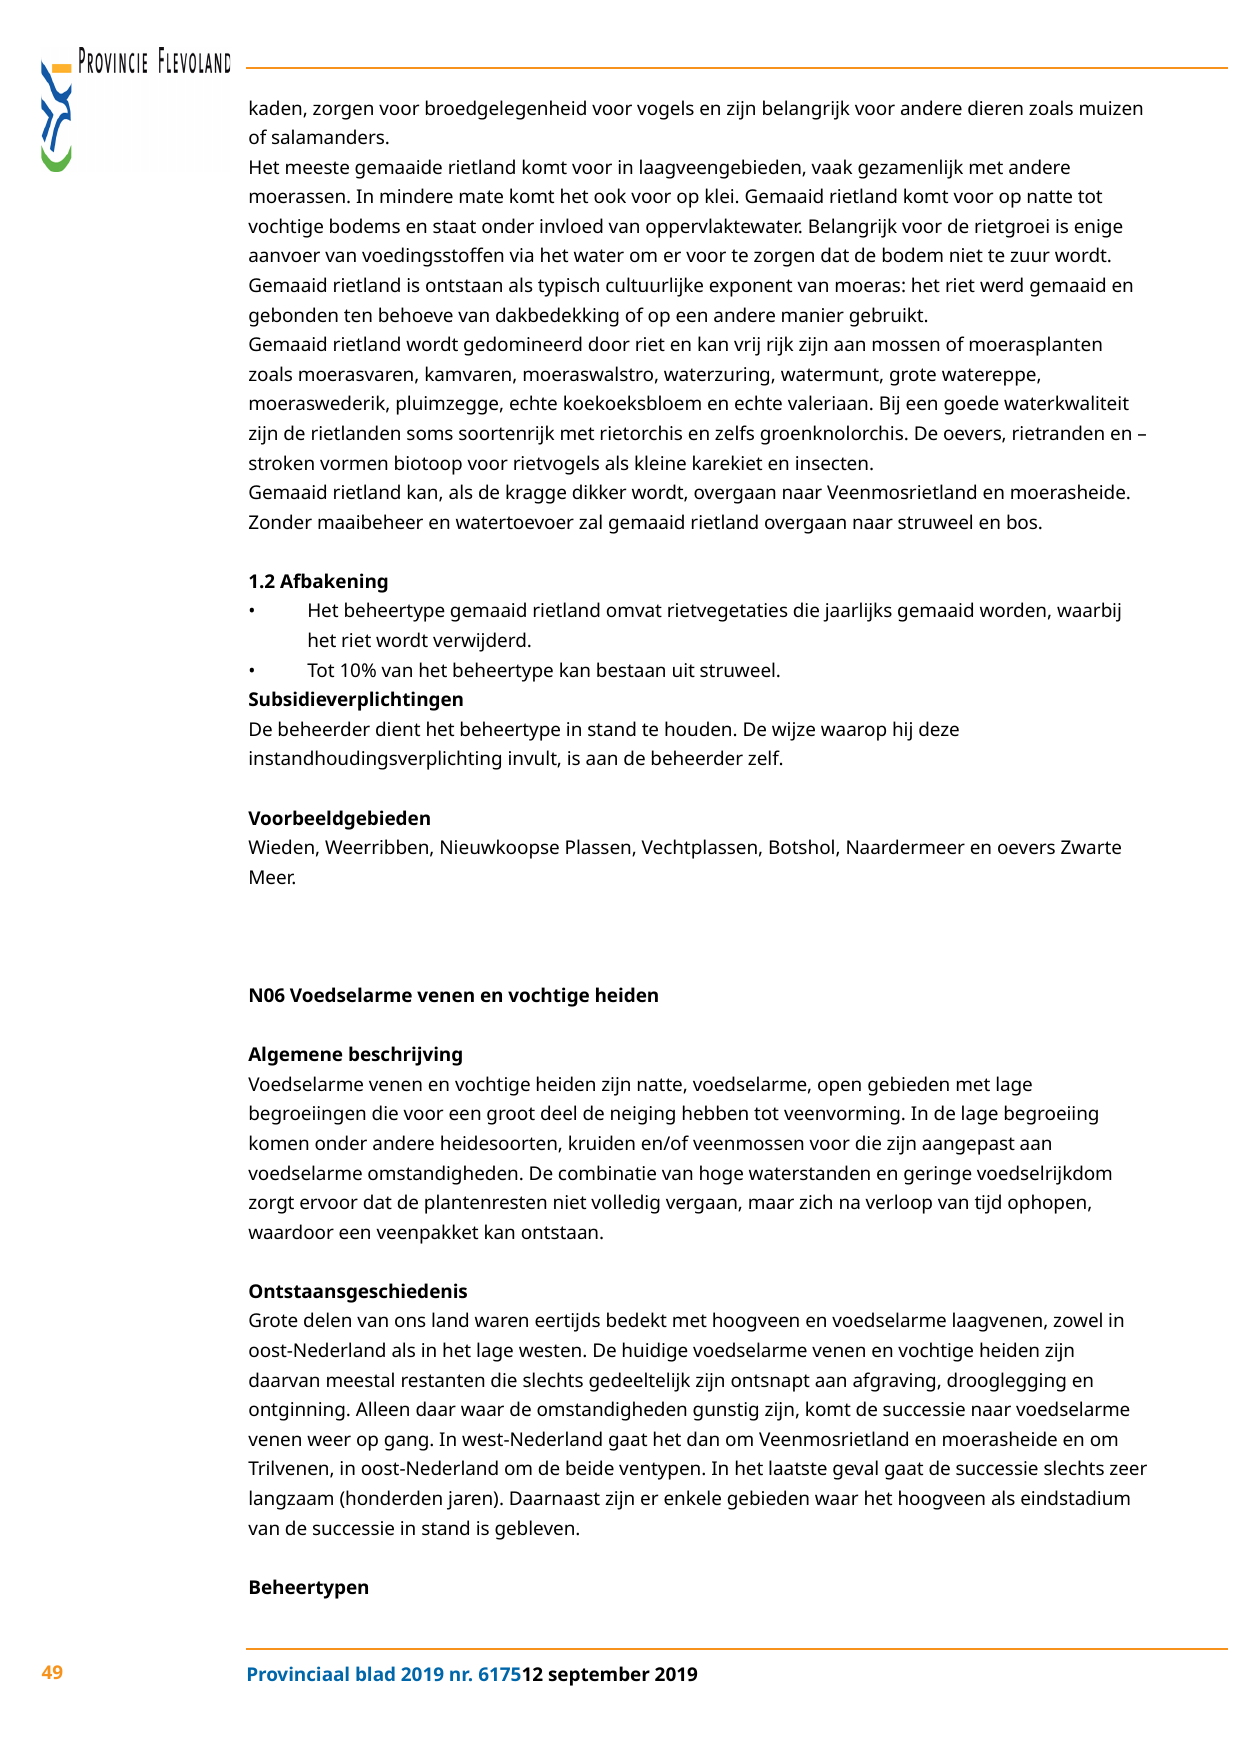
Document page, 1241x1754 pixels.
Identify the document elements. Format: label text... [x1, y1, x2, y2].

text De beheerder dient het beheertype in stand te houden. De wijze waarop hij deze instandhoudingsverplichting invult, is aan de beheerder zelf. [248, 716, 1152, 771]
text Wieden, Weerribben, Nieuwkoopse Plassen, Vechtplassen, Botshol, Naardermeer en oevers Zwarte Meer. [248, 834, 1152, 890]
text Voedselarme venen en vochtige heiden zijn natte, voedselarme, open gebieden met lage begroeiingen die voor een groot deel de neiging hebben tot veenvorming. In de lage begroeiing komen onder andere heidesoorten, kruiden en/of veenmossen voor die zijn aangepast aan voedselarme omstandigheden. De combinatie van hoge waterstanden en geringe voedselrijkdom zorgt ervoor dat de plantenresten niet volledig vergaan, maar zich na verloop van tijd ophopen, waardoor een veenpakket kan ontstaan. [248, 1071, 1152, 1245]
picture [41, 47, 231, 172]
list Het beheertype gemaaid rietland omvat rietvegetaties die jaarlijks gemaaid worden, waarbij het riet wordt verwijderd. [248, 598, 1152, 653]
text Voorbeeldgebieden [248, 805, 1152, 831]
text N06 Voedselarme venen en vochtige heiden [248, 982, 1152, 1008]
text Gemaaid rietland wordt gedomineerd door riet en kan vrij rijk zijn aan mossen of moerasplanten zoals moerasvaren, kamvaren, moeraswalstro, waterzuring, watermunt, grote watereppe, moeraswederik, pluimzegge, echte koekoeksbloem en echte valeriaan. Bij een goede waterkwaliteit zijn de rietlanden soms soortenrijk met rietorchis en zelfs groenknolorchis. De oevers, rietranden en –stroken vormen biotoop voor rietvogels als kleine karekiet en insecten. [248, 331, 1152, 476]
text Subsidieverplichtingen [248, 686, 1152, 712]
text kaden, zorgen voor broedgelegenheid voor vogels en zijn belangrijk voor andere dieren zoals muizen of salamanders. [248, 95, 1152, 150]
text Beheertypen [248, 1574, 1152, 1600]
list Tot 10% van het beheertype kan bestaan uit struweel. [248, 657, 1152, 683]
text Het meeste gemaaide rietland komt voor in laagveengebieden, vaak gezamenlijk met andere moerassen. In mindere mate komt het ook voor op klei. Gemaaid rietland komt voor op natte tot vochtige bodems en staat onder invloed van oppervlaktewater. Belangrijk voor de rietgroei is enige aanvoer van voedingsstoffen via het water om er voor te zorgen dat de bodem niet te zuur wordt. Gemaaid rietland is ontstaan als typisch cultuurlijke exponent van moeras: het riet werd gemaaid en gebonden ten behoeve van dakbedekking of op een andere manier gebruikt. [248, 154, 1152, 328]
text Gemaaid rietland kan, als de kragge dikker wordt, overgaan naar Veenmosrietland en moerasheide. Zonder maaibeheer en watertoevoer zal gemaaid rietland overgaan naar struweel en bos. [248, 479, 1152, 535]
text 1.2 Afbakening [248, 568, 1152, 594]
text Ontstaansgeschiedenis [248, 1278, 1152, 1304]
text Grote delen van ons land waren eertijds bedekt met hoogveen en voedselarme laagvenen, zowel in oost-Nederland als in het lage westen. De huidige voedselarme venen en vochtige heiden zijn daarvan meestal restanten die slechts gedeeltelijk zijn ontsnapt aan afgraving, drooglegging en ontginning. Alleen daar waar de omstandigheden gunstig zijn, komt de successie naar voedselarme venen weer op gang. In west-Nederland gaat het dan om Veenmosrietland en moerasheide en om Trilvenen, in oost-Nederland om de beide ventypen. In het laatste geval gaat de successie slechts zeer langzaam (honderden jaren). Daarnaast zijn er enkele gebieden waar het hoogveen als eindstadium van de successie in stand is gebleven. [248, 1308, 1152, 1541]
text Algemene beschrijving [248, 1041, 1152, 1067]
